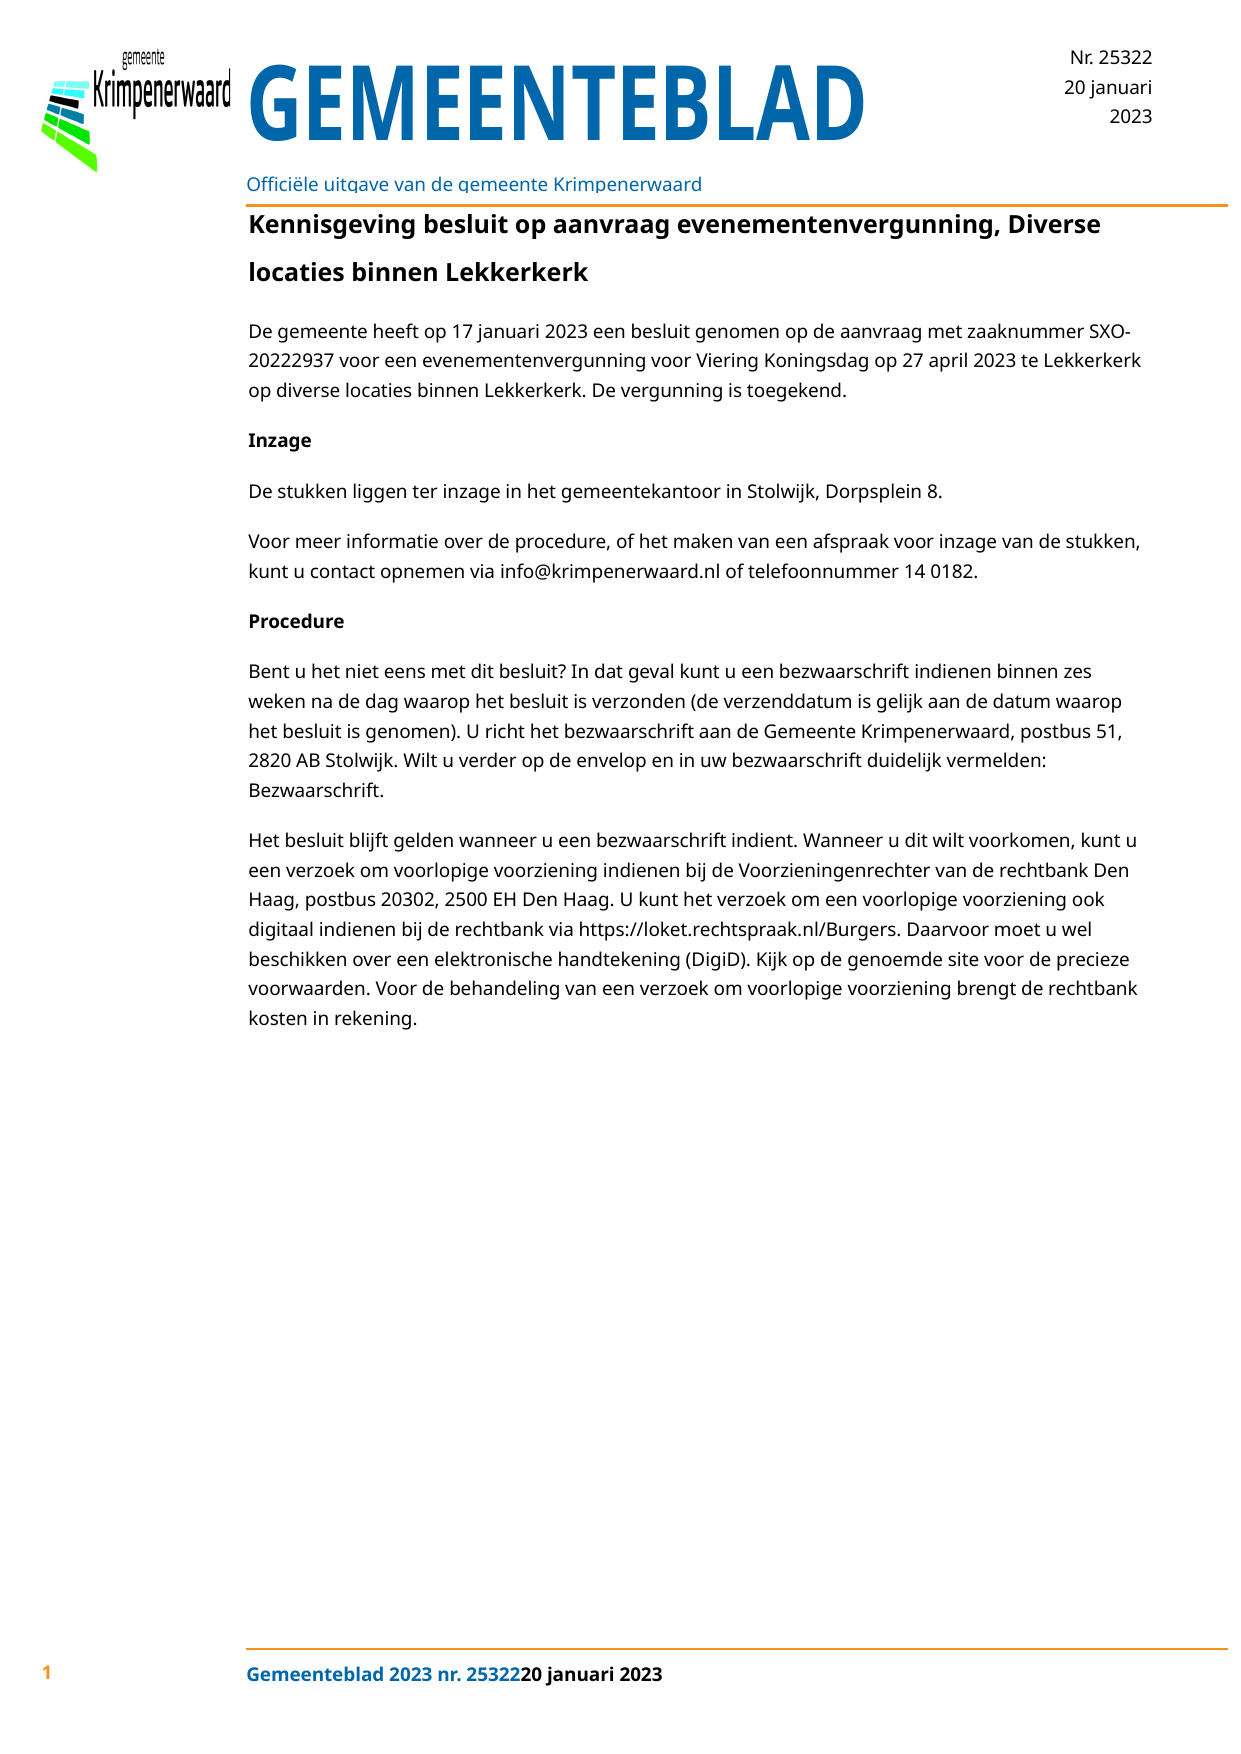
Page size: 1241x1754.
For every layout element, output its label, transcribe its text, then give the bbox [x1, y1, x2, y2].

picture [41, 47, 231, 172]
text Inzage [248, 427, 1152, 453]
text Het besluit blijft gelden wanneer u een bezwaarschrift indient. Wanneer u dit wilt voorkomen, kunt u een verzoek om voorlopige voorziening indienen bij de Voorzieningenrechter van de rechtbank Den Haag, postbus 20302, 2500 EH Den Haag. U kunt het verzoek om een voorlopige voorziening ook digitaal indienen bij de rechtbank via https://loket.rechtspraak.nl/Burgers. Daarvoor moet u wel beschikken over een elektronische handtekening (DigiD). Kijk op de genoemde site voor de precieze voorwaarden. Voor de behandeling van een verzoek om voorlopige voorziening brengt de rechtbank kosten in rekening. [248, 827, 1152, 1031]
text De stukken liggen ter inzage in het gemeentekantoor in Stolwijk, Dorpsplein 8. [248, 478, 1152, 504]
text Bent u het niet eens met dit besluit? In dat geval kunt u een bezwaarschrift indienen binnen zes weken na de dag waarop het besluit is verzonden (de verzenddatum is gelijk aan de datum waarop het besluit is genomen). U richt het bezwaarschrift aan de Gemeente Krimpenerwaard, postbus 51, 2820 AB Stolwijk. Wilt u verder op de envelop en in uw bezwaarschrift duidelijk vermelden: Bezwaarschrift. [248, 659, 1152, 803]
text Procedure [248, 608, 1152, 634]
text De gemeente heeft op 17 januari 2023 een besluit genomen op de aanvraag met zaaknummer SXO-20222937 voor een evenementenvergunning voor Viering Koningsdag op 27 april 2023 te Lekkerkerk op diverse locaties binnen Lekkerkerk. De vergunning is toegekend. [248, 318, 1152, 403]
text Voor meer informatie over de procedure, of het maken van een afspraak voor inzage van de stukken, kunt u contact opnemen via info@krimpenerwaard.nl of telefoonnummer 14 0182. [248, 528, 1152, 584]
text Kennisgeving besluit op aanvraag evenementenvergunning, Diverse locaties binnen Lekkerkerk [248, 207, 1152, 288]
